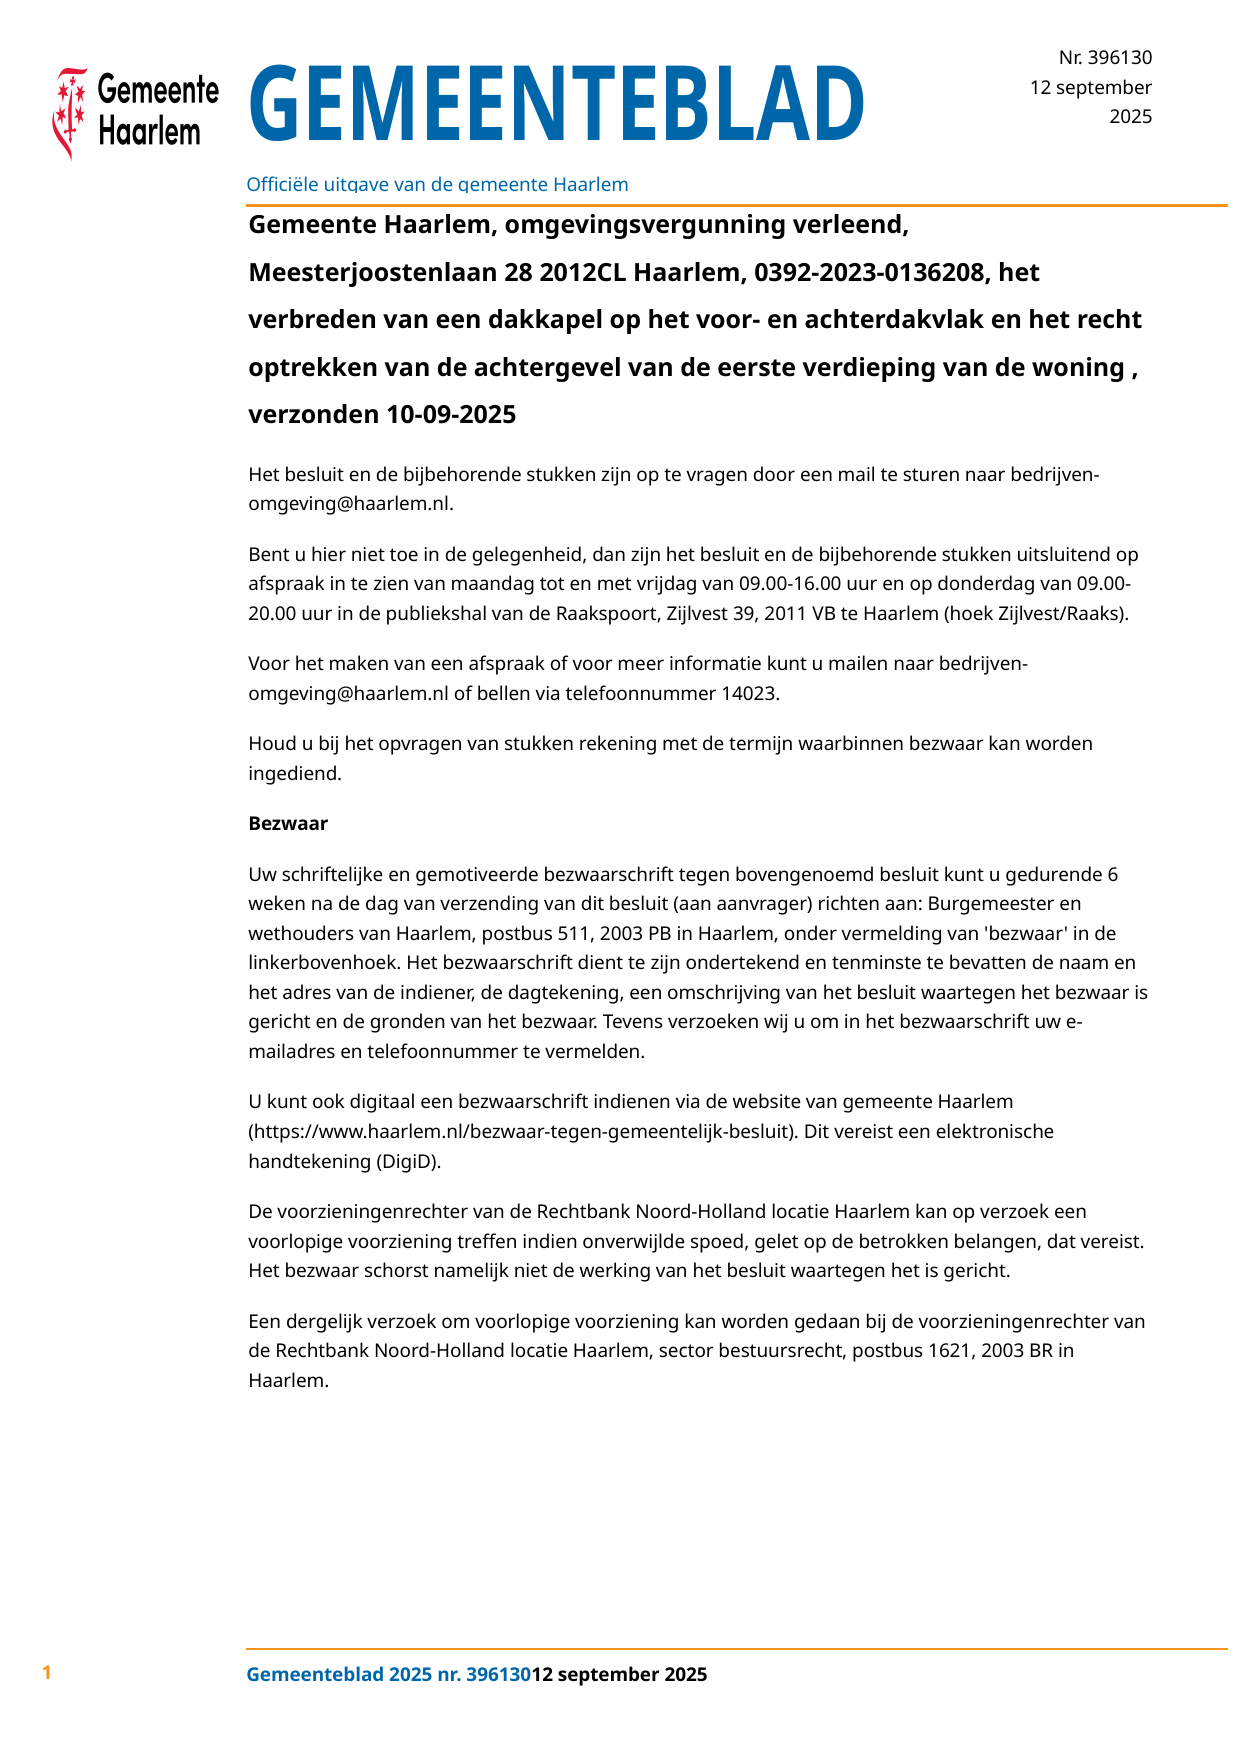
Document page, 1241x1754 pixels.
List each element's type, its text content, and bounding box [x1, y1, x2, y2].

text Het besluit en de bijbehorende stukken zijn op te vragen door een mail te sturen naar bedrijven-omgeving@haarlem.nl. [248, 461, 1152, 516]
text Uw schriftelijke en gemotiveerde bezwaarschrift tegen bovengenoemd besluit kunt u gedurende 6 weken na de dag van verzending van dit besluit (aan aanvrager) richten aan: Burgemeester en wethouders van Haarlem, postbus 511, 2003 PB in Haarlem, onder vermelding van 'bezwaar' in de linkerbovenhoek. Het bezwaarschrift dient te zijn ondertekend en tenminste te bevatten de naam en het adres van de indiener, de dagtekening, een omschrijving van het besluit waartegen het bezwaar is gericht en de gronden van het bezwaar. Tevens verzoeken wij u om in het bezwaarschrift uw e-mailadres en telefoonnummer te vermelden. [248, 861, 1152, 1064]
picture [41, 47, 231, 172]
text U kunt ook digitaal een bezwaarschrift indienen via de website van gemeente Haarlem (https://www.haarlem.nl/bezwaar-tegen-gemeentelijk-besluit). Dit vereist een elektronische handtekening (DigiD). [248, 1089, 1152, 1173]
text De voorzieningenrechter van de Rechtbank Noord-Holland locatie Haarlem kan op verzoek een voorlopige voorziening treffen indien onverwijlde spoed, gelet op de betrokken belangen, dat vereist. Het bezwaar schorst namelijk niet de werking van het besluit waartegen het is gericht. [248, 1198, 1152, 1283]
text Houd u bij het opvragen van stukken rekening met de termijn waarbinnen bezwaar kan worden ingediend. [248, 730, 1152, 786]
text Een dergelijk verzoek om voorlopige voorziening kan worden gedaan bij de voorzieningenrechter van de Rechtbank Noord-Holland locatie Haarlem, sector bestuursrecht, postbus 1621, 2003 BR in Haarlem. [248, 1308, 1152, 1393]
text Bezwaar [248, 810, 1152, 836]
text Voor het maken van een afspraak of voor meer informatie kunt u mailen naar bedrijven-omgeving@haarlem.nl of bellen via telefoonnummer 14023. [248, 650, 1152, 706]
text Gemeente Haarlem, omgevingsvergunning verleend, Meesterjoostenlaan 28 2012CL Haarlem, 0392-2023-0136208, het verbreden van een dakkapel op het voor- en achterdakvlak en het recht optrekken van de achtergevel van de eerste verdieping van de woning , verzonden 10-09-2025 [248, 207, 1152, 431]
text Bent u hier niet toe in de gelegenheid, dan zijn het besluit en de bijbehorende stukken uitsluitend op afspraak in te zien van maandag tot en met vrijdag van 09.00-16.00 uur en op donderdag van 09.00-20.00 uur in de publiekshal van de Raakspoort, Zijlvest 39, 2011 VB te Haarlem (hoek Zijlvest/Raaks). [248, 541, 1152, 626]
